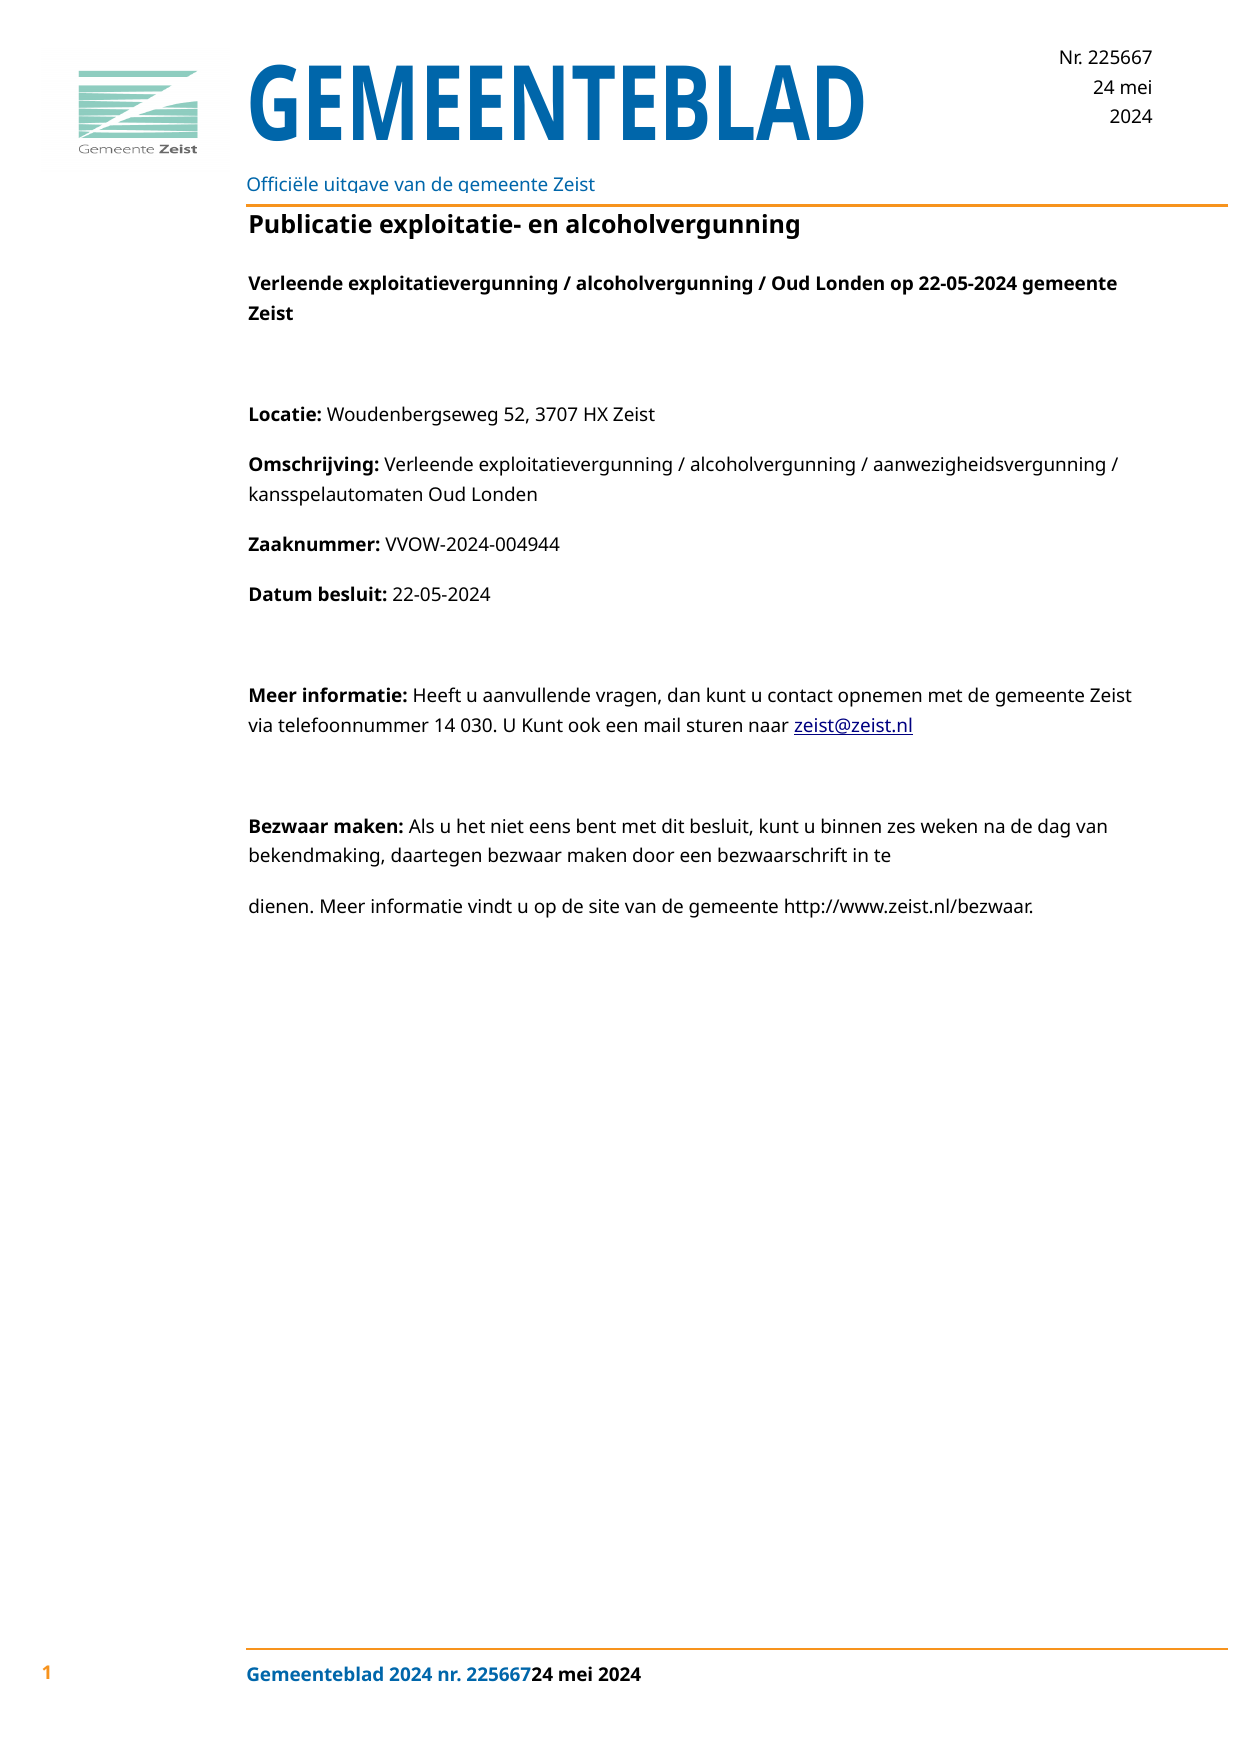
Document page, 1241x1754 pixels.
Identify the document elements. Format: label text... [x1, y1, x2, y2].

text Locatie: Woudenbergseweg 52, 3707 HX Zeist [248, 401, 1152, 426]
text Publicatie exploitatie- en alcoholvergunning [248, 207, 1152, 241]
text Bezwaar maken: Als u het niet eens bent met dit besluit, kunt u binnen zes weken na de dag van bekendmaking, daartegen bezwaar maken door een bezwaarschrift in te [248, 813, 1152, 868]
text Zaaknummer: VVOW-2024-004944 [248, 531, 1152, 557]
text Meer informatie: Heeft u aanvullende vragen, dan kunt u contact opnemen met de gemeente Zeist via telefoonnummer 14 030. U Kunt ook een mail sturen naar zeist@zeist.nl [248, 682, 1152, 738]
text Omschrijving: Verleende exploitatievergunning / alcoholvergunning / aanwezigheidsvergunning / kansspelautomaten Oud Londen [248, 451, 1152, 506]
text dienen. Meer informatie vindt u op de site van de gemeente http://www.zeist.nl/bezwaar. [248, 893, 1152, 918]
text Verleende exploitatievergunning / alcoholvergunning / Oud Londen op 22-05-2024 gemeente Zeist [248, 270, 1152, 326]
text Datum besluit: 22-05-2024 [248, 582, 1152, 607]
picture [41, 47, 231, 172]
